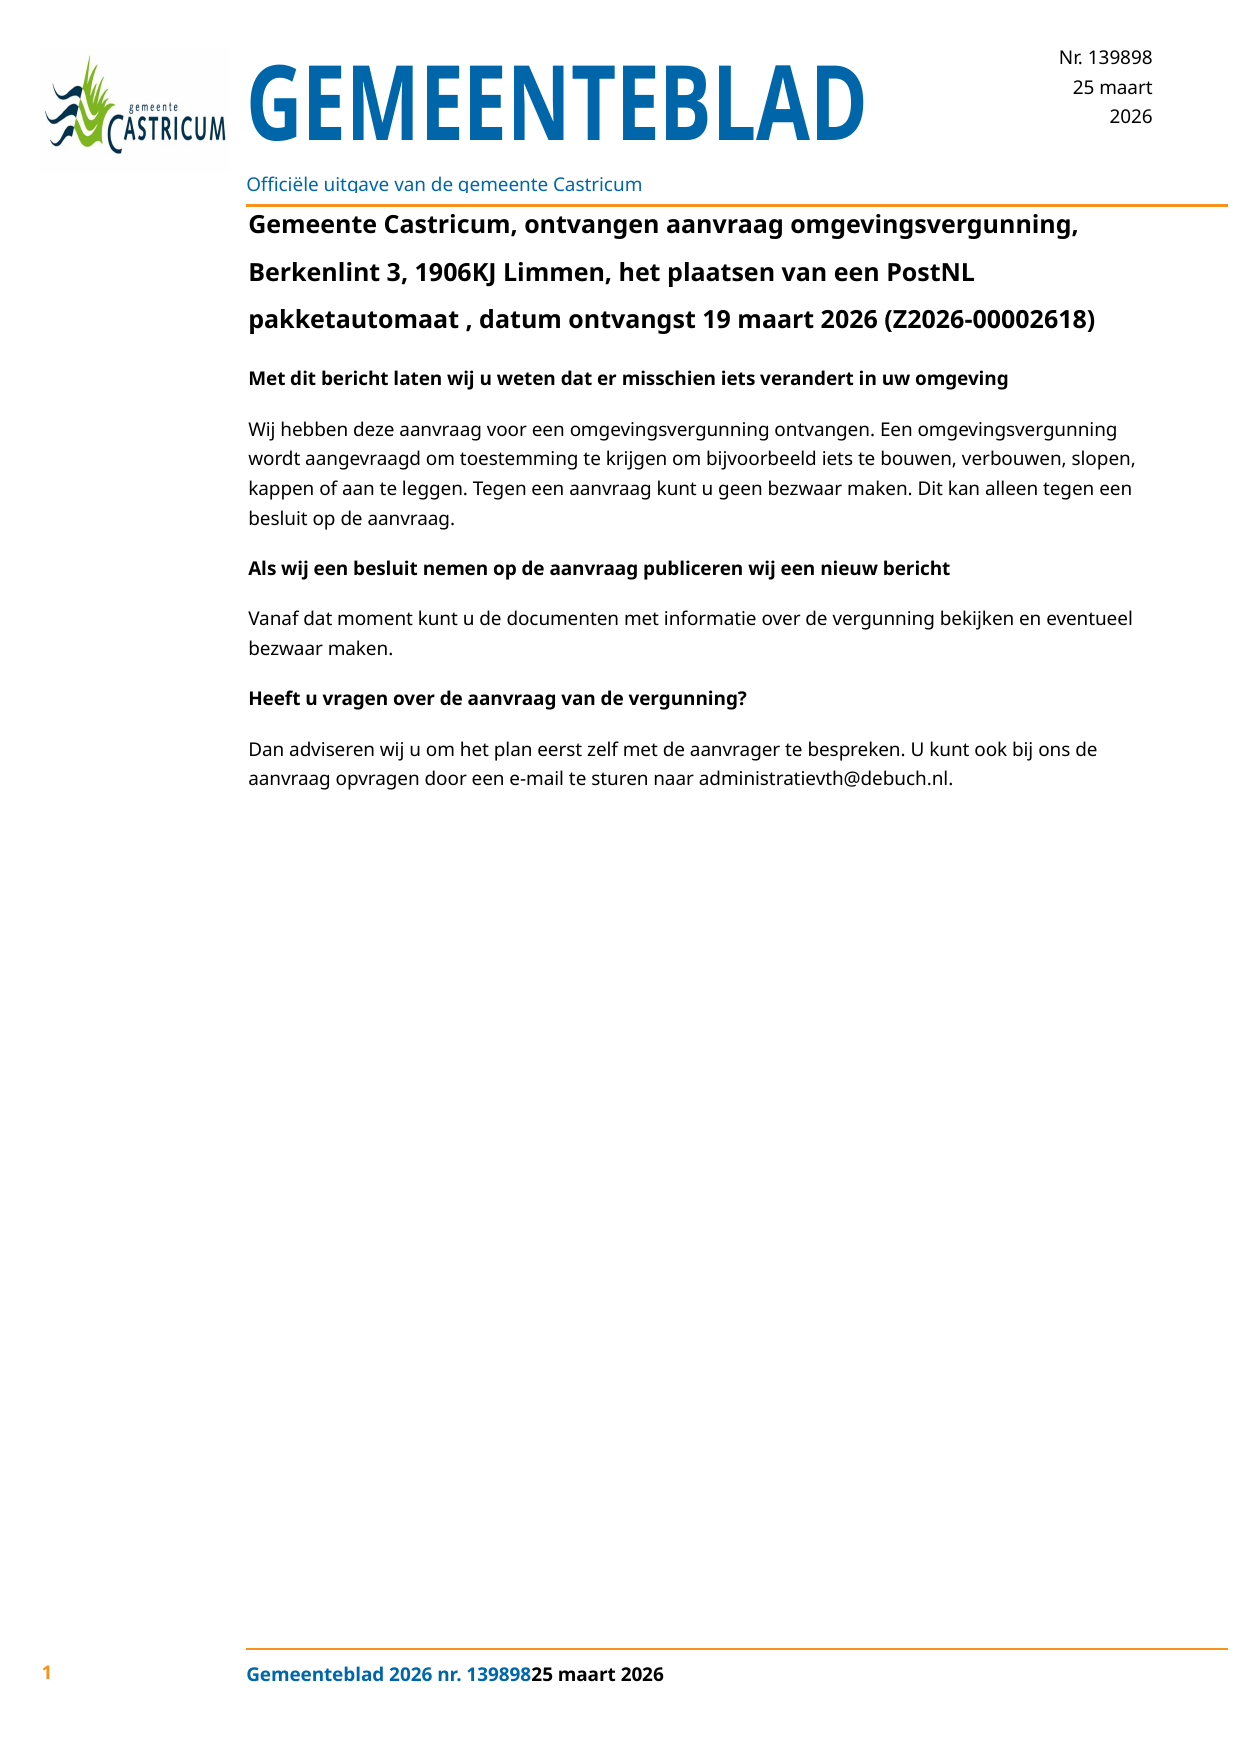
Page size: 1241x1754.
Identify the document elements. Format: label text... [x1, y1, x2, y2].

picture [41, 47, 231, 172]
text Als wij een besluit nemen op de aanvraag publiceren wij een nieuw bericht [248, 555, 1152, 581]
text Met dit bericht laten wij u weten dat er misschien iets verandert in uw omgeving [248, 366, 1152, 391]
text Dan adviseren wij u om het plan eerst zelf met de aanvrager te bespreken. U kunt ook bij ons de aanvraag opvragen door een e-mail te sturen naar administratievth@debuch.nl. [248, 736, 1152, 791]
text Heeft u vragen over de aanvraag van de vergunning? [248, 686, 1152, 711]
text Vanaf dat moment kunt u de documenten met informatie over de vergunning bekijken en eventueel bezwaar maken. [248, 606, 1152, 661]
text Wij hebben deze aanvraag voor een omgevingsvergunning ontvangen. Een omgevingsvergunning wordt aangevraagd om toestemming te krijgen om bijvoorbeeld iets te bouwen, verbouwen, slopen, kappen of aan te leggen. Tegen een aanvraag kunt u geen bezwaar maken. Dit kan alleen tegen een besluit op de aanvraag. [248, 416, 1152, 530]
text Gemeente Castricum, ontvangen aanvraag omgevingsvergunning, Berkenlint 3, 1906KJ Limmen, het plaatsen van een PostNL pakketautomaat , datum ontvangst 19 maart 2026 (Z2026-00002618) [248, 207, 1152, 336]
